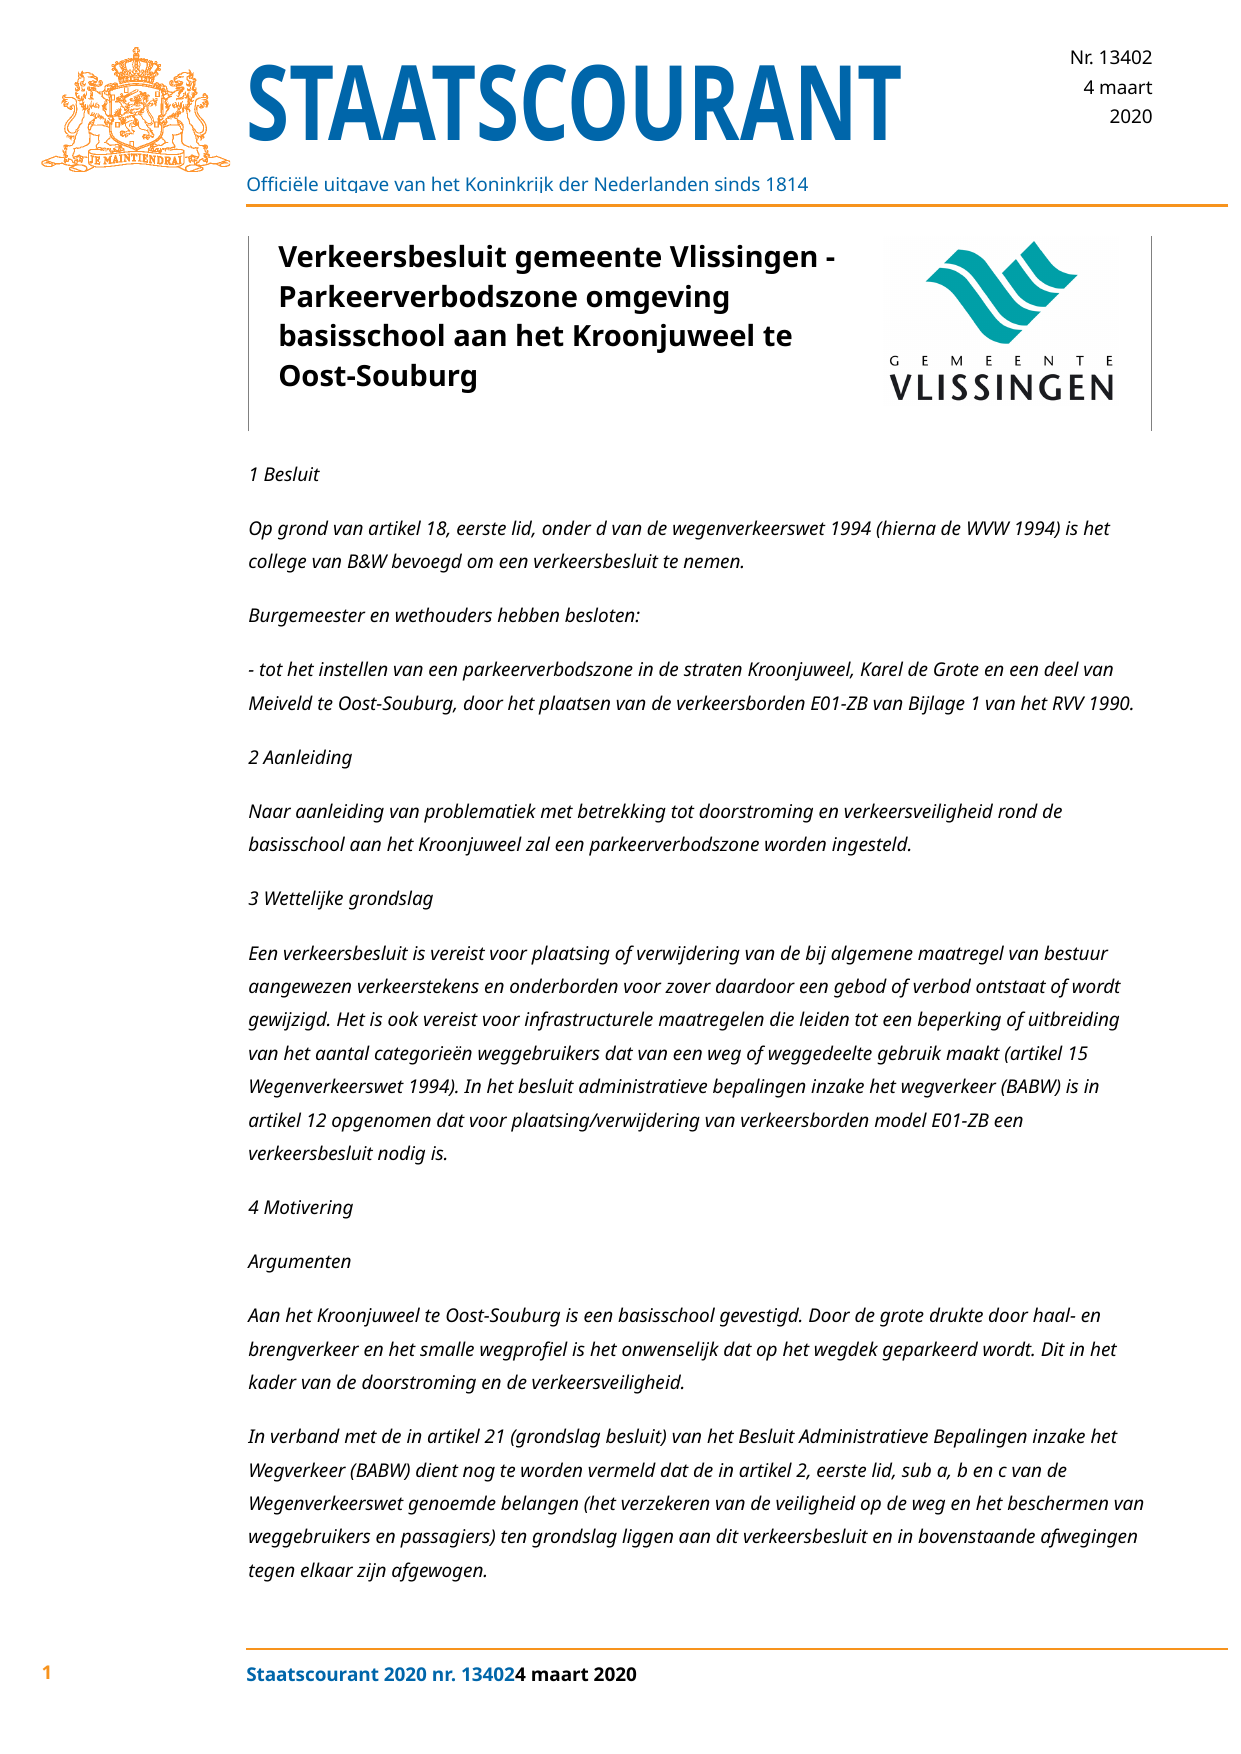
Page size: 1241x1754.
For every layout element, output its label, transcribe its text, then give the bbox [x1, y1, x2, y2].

text 3 Wettelijke grondslag [248, 886, 1152, 911]
table_header Verkeersbesluit gemeente Vlissingen - Parkeerverbodszone omgeving basisschool aan het Kroonjuweel te Oost-Souburg [249, 236, 850, 431]
text Op grond van artikel 18, eerste lid, onder d van de wegenverkeerswet 1994 (hierna de WVW 1994) is het college van B&W bevoegd om een verkeersbesluit te nemen. [248, 515, 1152, 574]
text 1 Besluit [248, 461, 1152, 487]
text Argumenten [248, 1248, 1152, 1274]
picture [882, 236, 1119, 406]
text 2 Aanleiding [248, 744, 1152, 770]
picture [41, 47, 231, 172]
text Aan het Kroonjuweel te Oost-Souburg is een basisschool gevestigd. Door de grote drukte door haal- en brengverkeer en het smalle wegprofiel is het onwenselijk dat op het wegdek geparkeerd wordt. Dit in het kader van de doorstroming en de verkeersveiligheid. [248, 1302, 1152, 1395]
text In verband met de in artikel 21 (grondslag besluit) van het Besluit Administratieve Bepalingen inzake het Wegverkeer (BABW) dient nog te worden vermeld dat de in artikel 2, eerste lid, sub a, b en c van de Wegenverkeerswet genoemde belangen (het verzekeren van de veiligheid op de weg en het beschermen van weggebruikers en passagiers) ten grondslag liggen aan dit verkeersbesluit en in bovenstaande afwegingen tegen elkaar zijn afgewogen. [248, 1423, 1152, 1583]
text Naar aanleiding van problematiek met betrekking tot doorstroming en verkeersveiligheid rond de basisschool aan het Kroonjuweel zal een parkeerverbodszone worden ingesteld. [248, 798, 1152, 857]
text Burgemeester en wethouders hebben besloten: [248, 602, 1152, 628]
text 4 Motivering [248, 1194, 1152, 1220]
text - tot het instellen van een parkeerverbodszone in de straten Kroonjuweel, Karel de Grote en een deel van Meiveld te Oost-Souburg, door het plaatsen van de verkeersborden E01-ZB van Bijlage 1 van het RVV 1990. [248, 657, 1152, 716]
table_header [850, 236, 1151, 431]
text Een verkeersbesluit is vereist voor plaatsing of verwijdering van de bij algemene maatregel van bestuur aangewezen verkeerstekens en onderborden voor zover daardoor een gebod of verbod ontstaat of wordt gewijzigd. Het is ook vereist voor infrastructurele maatregelen die leiden tot een beperking of uitbreiding van het aantal categorieën weggebruikers dat van een weg of weggedeelte gebruik maakt (artikel 15 Wegenverkeerswet 1994). In het besluit administratieve bepalingen inzake het wegverkeer (BABW) is in artikel 12 opgenomen dat voor plaatsing/verwijdering van verkeersborden model E01-ZB een verkeersbesluit nodig is. [248, 940, 1152, 1166]
